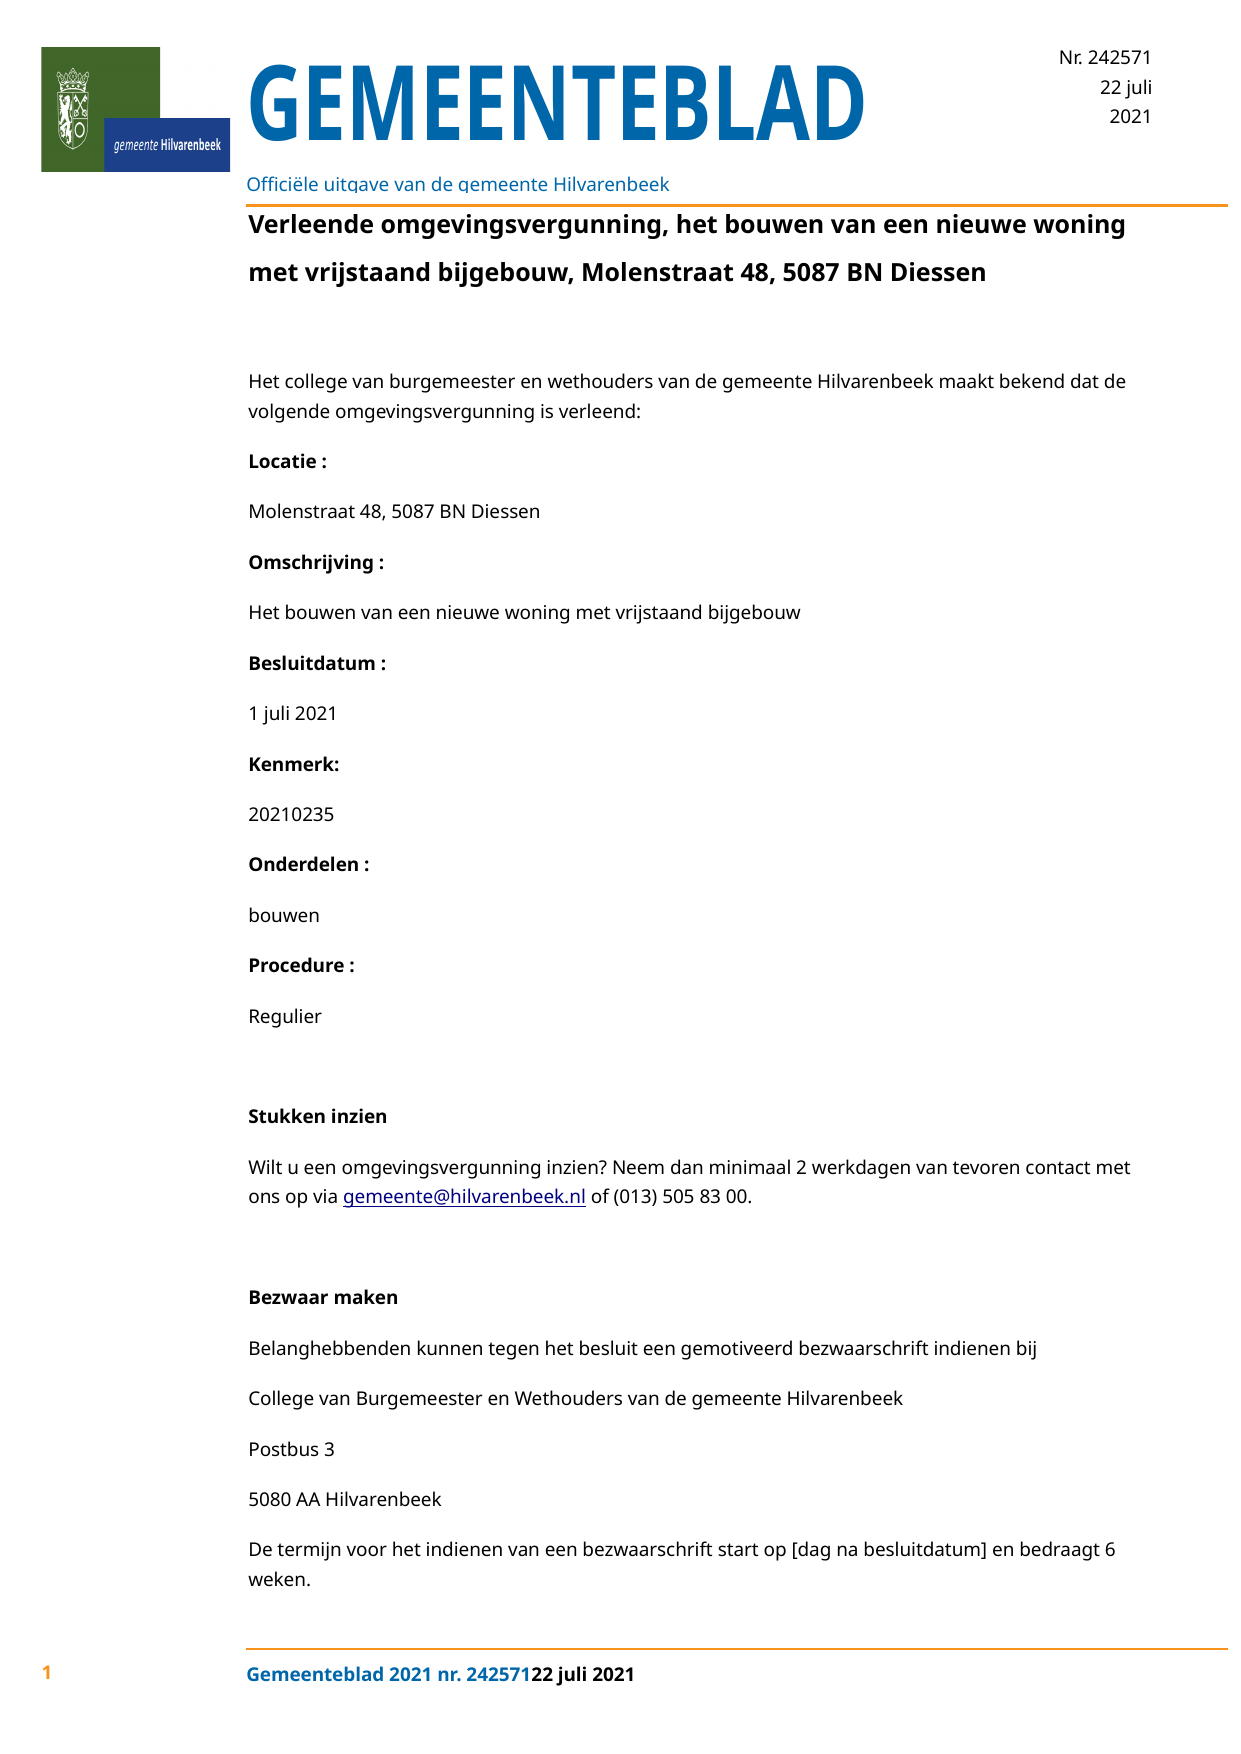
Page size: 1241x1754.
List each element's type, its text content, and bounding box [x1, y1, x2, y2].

text De termijn voor het indienen van een bezwaarschrift start op [dag na besluitdatum] en bedraagt 6 weken. [248, 1537, 1152, 1592]
text 5080 AA Hilvarenbeek [248, 1486, 1152, 1512]
text Wilt u een omgevingsvergunning inzien? Neem dan minimaal 2 werkdagen van tevoren contact met ons op via gemeente@hilvarenbeek.nl of (013) 505 83 00. [248, 1154, 1152, 1209]
text bouwen [248, 902, 1152, 928]
text Stukken inzien [248, 1104, 1152, 1129]
text Het bouwen van een nieuwe woning met vrijstaand bijgebouw [248, 599, 1152, 625]
text College van Burgemeester en Wethouders van de gemeente Hilvarenbeek [248, 1385, 1152, 1411]
text Molenstraat 48, 5087 BN Diessen [248, 499, 1152, 524]
text Regulier [248, 1003, 1152, 1029]
text Kenmerk: [248, 751, 1152, 777]
text Omschrijving : [248, 549, 1152, 575]
picture [41, 47, 231, 172]
text Het college van burgemeester en wethouders van de gemeente Hilvarenbeek maakt bekend dat de volgende omgevingsvergunning is verleend: [248, 368, 1152, 424]
text Besluitdatum : [248, 650, 1152, 676]
text Verleende omgevingsvergunning, het bouwen van een nieuwe woning met vrijstaand bijgebouw, Molenstraat 48, 5087 BN Diessen [248, 207, 1152, 288]
text Postbus 3 [248, 1436, 1152, 1462]
text Procedure : [248, 952, 1152, 978]
text 20210235 [248, 801, 1152, 827]
text Belanghebbenden kunnen tegen het besluit een gemotiveerd bezwaarschrift indienen bij [248, 1335, 1152, 1361]
text Bezwaar maken [248, 1284, 1152, 1310]
text Onderdelen : [248, 852, 1152, 877]
text 1 juli 2021 [248, 700, 1152, 726]
text Locatie : [248, 448, 1152, 474]
